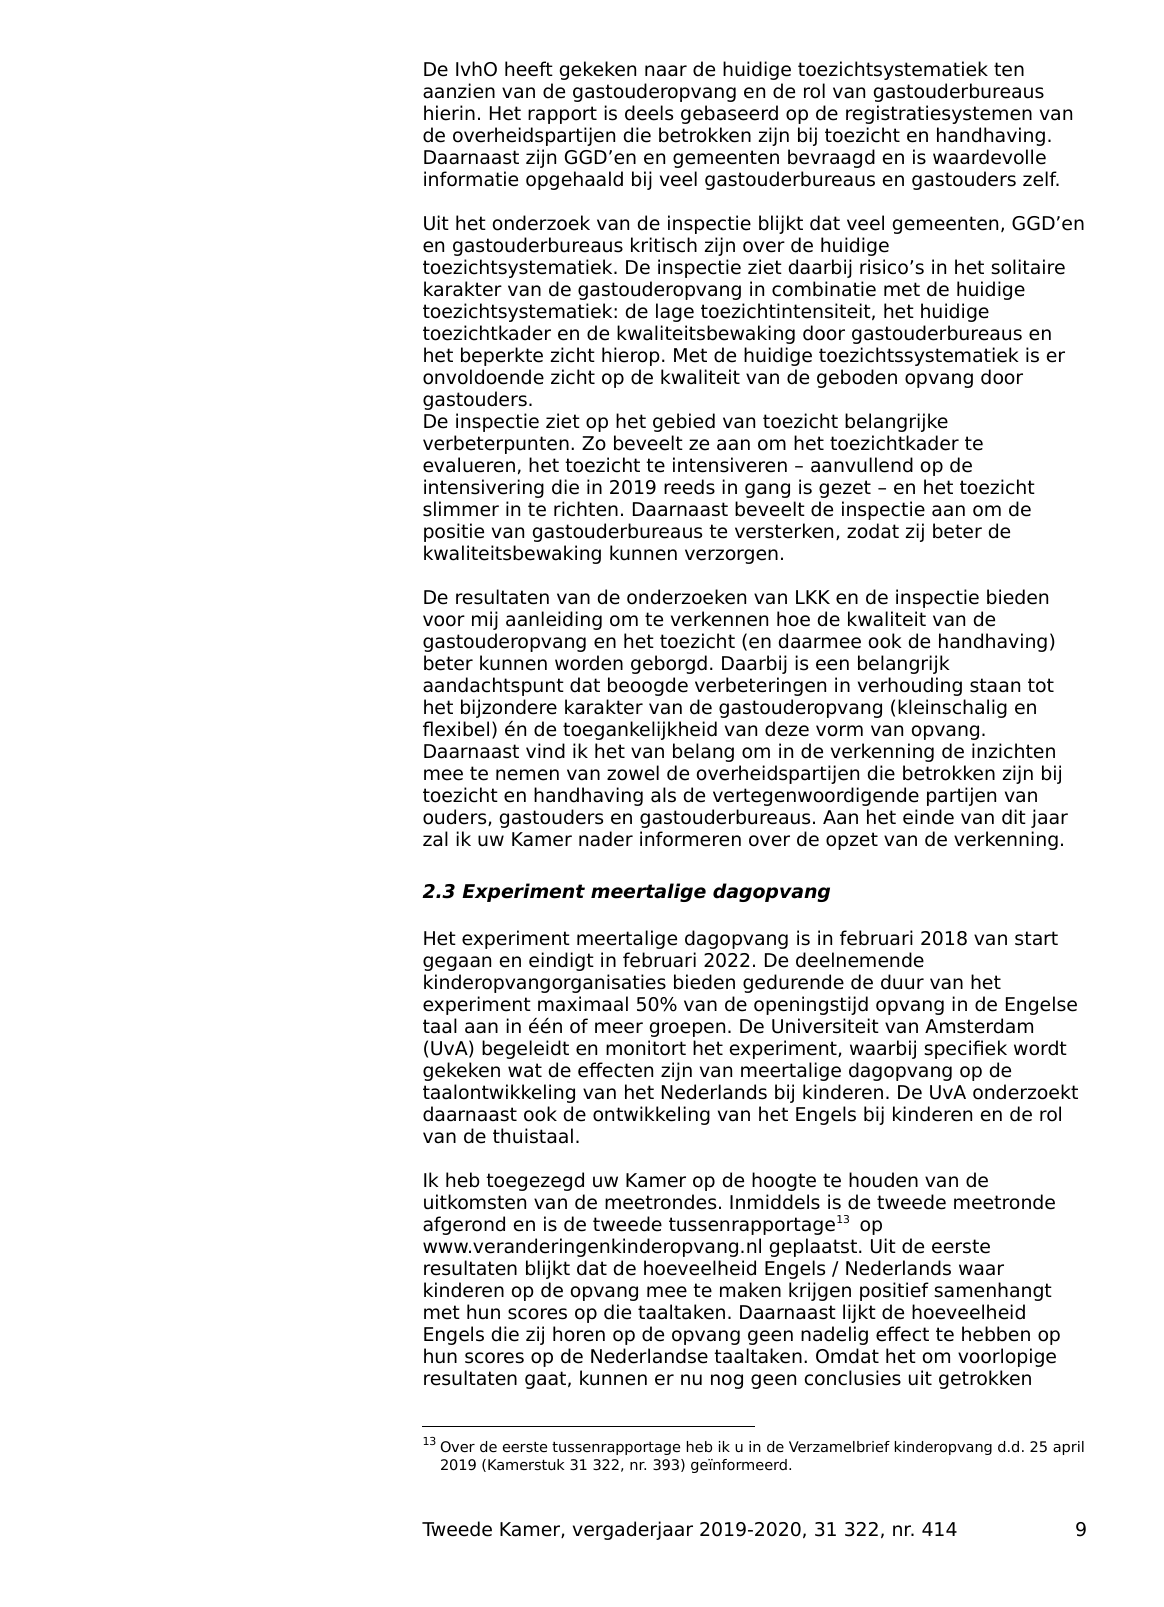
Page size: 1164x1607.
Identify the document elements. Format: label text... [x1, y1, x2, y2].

text De inspectie ziet op het gebied van toezicht belangrijke verbeterpunten. Zo beveelt ze aan om het toezichtkader te evalueren, het toezicht te intensiveren – aanvullend op de intensivering die in 2019 reeds in gang is gezet – en het toezicht slimmer in te richten. Daarnaast beveelt de inspectie aan om de positie van gastouderbureaus te versterken, zodat zij beter de kwaliteitsbewaking kunnen verzorgen. [422, 411, 1087, 565]
text Uit het onderzoek van de inspectie blijkt dat veel gemeenten, GGD’en en gastouderbureaus kritisch zijn over de huidige toezichtsystematiek. De inspectie ziet daarbij risico’s in het solitaire karakter van de gastouderopvang in combinatie met de huidige toezichtsystematiek: de lage toezichtintensiteit, het huidige toezichtkader en de kwaliteitsbewaking door gastouderbureaus en het beperkte zicht hierop. Met de huidige toezichtssystematiek is er onvoldoende zicht op de kwaliteit van de geboden opvang door gastouders. [422, 213, 1087, 411]
text Het experiment meertalige dagopvang is in februari 2018 van start gegaan en eindigt in februari 2022. De deelnemende kinderopvangorganisaties bieden gedurende de duur van het experiment maximaal 50% van de openingstijd opvang in de Engelse taal aan in één of meer groepen. De Universiteit van Amsterdam (UvA) begeleidt en monitort het experiment, waarbij specifiek wordt gekeken wat de effecten zijn van meertalige dagopvang op de taalontwikkeling van het Nederlands bij kinderen. De UvA onderzoekt daarnaast ook de ontwikkeling van het Engels bij kinderen en de rol van de thuistaal. [422, 928, 1087, 1147]
text Ik heb toegezegd uw Kamer op de hoogte te houden van de uitkomsten van de meetrondes. Inmiddels is de tweede meetronde afgerond en is de tweede tussenrapportage op www.veranderingenkinderopvang.nl geplaatst. Uit de eerste resultaten blijkt dat de hoeveelheid Engels / Nederlands waar kinderen op de opvang mee te maken krijgen positief samenhangt met hun scores op die taaltaken. Daarnaast lijkt de hoeveelheid Engels die zij horen op de opvang geen nadelig effect te hebben op hun scores op de Nederlandse taaltaken. Omdat het om voorlopige resultaten gaat, kunnen er nu nog geen conclusies uit getrokken [422, 1170, 1087, 1389]
text De IvhO heeft gekeken naar de huidige toezichtsystematiek ten aanzien van de gastouderopvang en de rol van gastouderbureaus hierin. Het rapport is deels gebaseerd op de registratiesystemen van de overheidspartijen die betrokken zijn bij toezicht en handhaving. Daarnaast zijn GGD’en en gemeenten bevraagd en is waardevolle informatie opgehaald bij veel gastouderbureaus en gastouders zelf. [422, 59, 1087, 191]
text Over de eerste tussenrapportage heb ik u in de Verzamelbrief kinderopvang d.d. 25 april 2019 (Kamerstuk 31 322, nr. 393) geïnformeerd. [422, 1435, 1087, 1474]
text De resultaten van de onderzoeken van LKK en de inspectie bieden voor mij aanleiding om te verkennen hoe de kwaliteit van de gastouderopvang en het toezicht (en daarmee ook de handhaving) beter kunnen worden geborgd. Daarbij is een belangrijk aandachtspunt dat beoogde verbeteringen in verhouding staan tot het bijzondere karakter van de gastouderopvang (kleinschalig en flexibel) én de toegankelijkheid van deze vorm van opvang. Daarnaast vind ik het van belang om in de verkenning de inzichten mee te nemen van zowel de overheidspartijen die betrokken zijn bij toezicht en handhaving als de vertegenwoordigende partijen van ouders, gastouders en gastouderbureaus. Aan het einde van dit jaar zal ik uw Kamer nader informeren over de opzet van de verkenning. [422, 587, 1087, 851]
subtitle 2.3 Experiment meertalige dagopvang [422, 881, 1087, 903]
